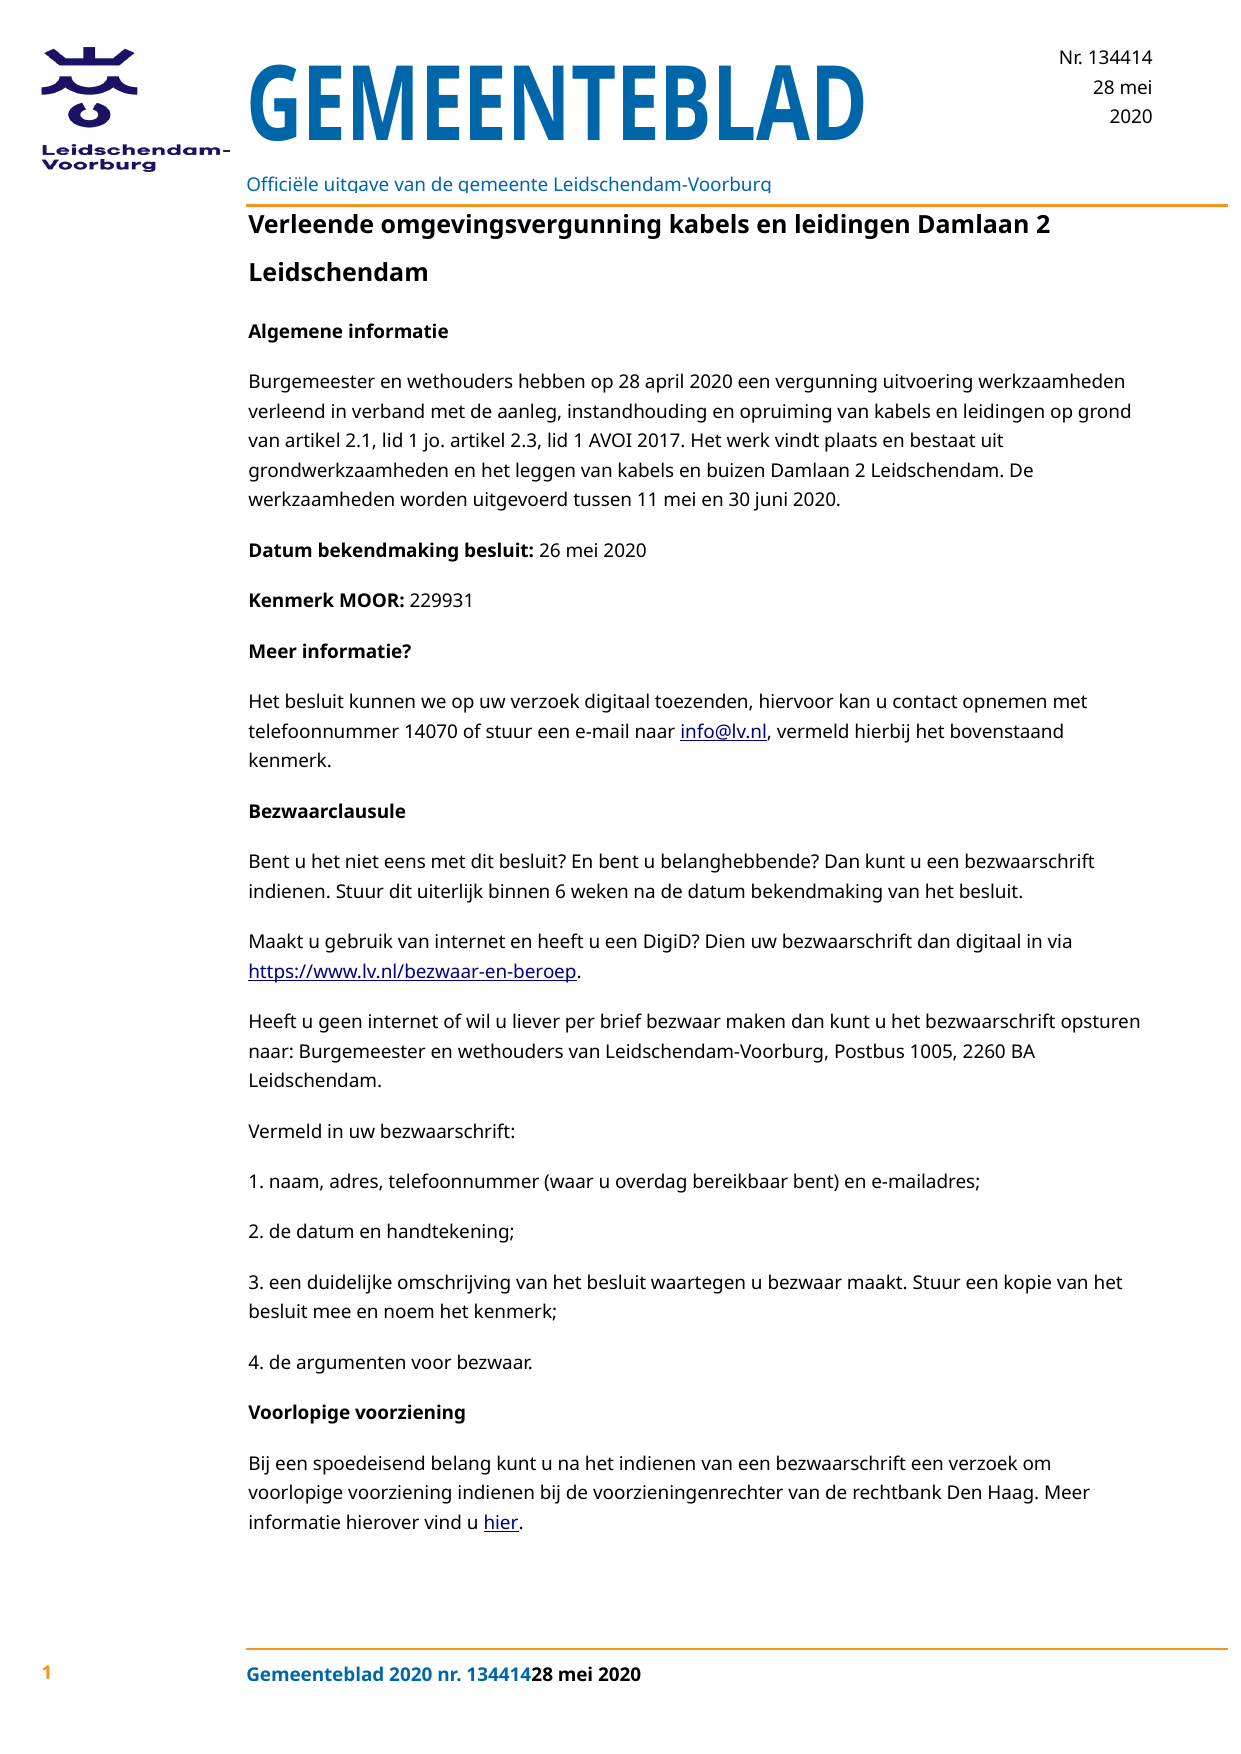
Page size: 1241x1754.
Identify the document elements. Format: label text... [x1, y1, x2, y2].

text Meer informatie? [248, 638, 1152, 664]
text Burgemeester en wethouders hebben op 28 april 2020 een vergunning uitvoering werkzaamheden verleend in verband met de aanleg, instandhouding en opruiming van kabels en leidingen op grond van artikel 2.1, lid 1 jo. artikel 2.3, lid 1 AVOI 2017. Het werk vindt plaats en bestaat uit grondwerkzaamheden en het leggen van kabels en buizen Damlaan 2 Leidschendam. De werkzaamheden worden uitgevoerd tussen 11 mei en 30 juni 2020. [248, 368, 1152, 512]
text Heeft u geen internet of wil u liever per brief bezwaar maken dan kunt u het bezwaarschrift opsturen naar: Burgemeester en wethouders van Leidschendam-Voorburg, Postbus 1005, 2260 BA Leidschendam. [248, 1008, 1152, 1093]
text 2. de datum en handtekening; [248, 1219, 1152, 1244]
text Het besluit kunnen we op uw verzoek digitaal toezenden, hiervoor kan u contact opnemen met telefoonnummer 14070 of stuur een e-mail naar info@lv.nl, vermeld hierbij het bovenstaand kenmerk. [248, 688, 1152, 773]
text Bij een spoedeisend belang kunt u na het indienen van een bezwaarschrift een verzoek om voorlopige voorziening indienen bij de voorzieningenrechter van de rechtbank Den Haag. Meer informatie hierover vind u hier. [248, 1450, 1152, 1535]
text Bezwaarclausule [248, 798, 1152, 824]
text Maakt u gebruik van internet en heeft u een DigiD? Dien uw bezwaarschrift dan digitaal in via https://www.lv.nl/bezwaar-en-beroep. [248, 928, 1152, 984]
text Kenmerk MOOR: 229931 [248, 587, 1152, 613]
picture [41, 47, 231, 172]
text 4. de argumenten voor bezwaar. [248, 1349, 1152, 1375]
text Bent u het niet eens met dit besluit? En bent u belanghebbende? Dan kunt u een bezwaarschrift indienen. Stuur dit uiterlijk binnen 6 weken na de datum bekendmaking van het besluit. [248, 848, 1152, 904]
text 1. naam, adres, telefoonnummer (waar u overdag bereikbaar bent) en e-mailadres; [248, 1168, 1152, 1194]
text Algemene informatie [248, 318, 1152, 344]
text Verleende omgevingsvergunning kabels en leidingen Damlaan 2 Leidschendam [248, 207, 1152, 288]
text Datum bekendmaking besluit: 26 mei 2020 [248, 537, 1152, 563]
text 3. een duidelijke omschrijving van het besluit waartegen u bezwaar maakt. Stuur een kopie van het besluit mee en noem het kenmerk; [248, 1269, 1152, 1324]
text Vermeld in uw bezwaarschrift: [248, 1118, 1152, 1144]
text Voorlopige voorziening [248, 1399, 1152, 1425]
